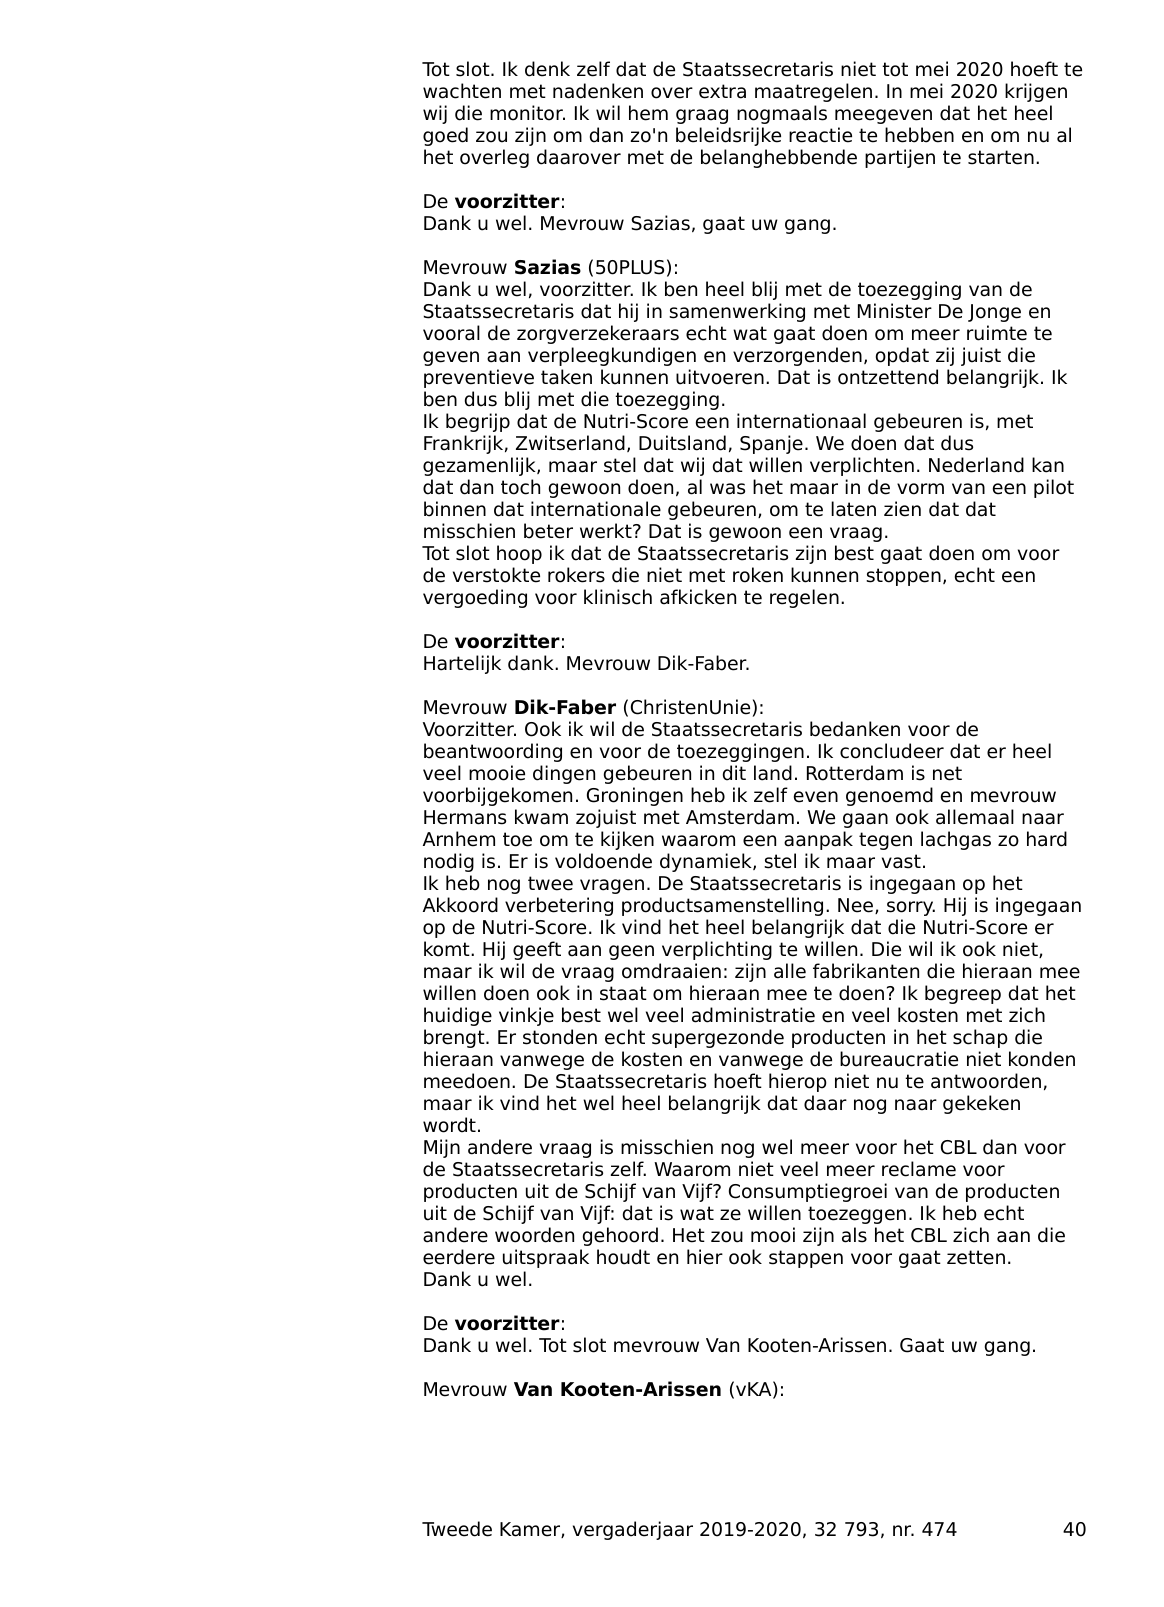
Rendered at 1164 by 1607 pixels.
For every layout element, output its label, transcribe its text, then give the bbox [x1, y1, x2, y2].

text Tot slot hoop ik dat de Staatssecretaris zijn best gaat doen om voor de verstokte rokers die niet met roken kunnen stoppen, echt een vergoeding voor klinisch afkicken te regelen. [422, 543, 1087, 609]
text Dank u wel. Mevrouw Sazias, gaat uw gang. [422, 213, 1087, 235]
text Mevrouw Van Kooten-Arissen (vKA): [422, 1379, 1087, 1401]
text Hartelijk dank. Mevrouw Dik-Faber. [422, 653, 1087, 675]
text Mevrouw Dik-Faber (ChristenUnie): [422, 697, 1087, 719]
text Ik begrijp dat de Nutri-Score een internationaal gebeuren is, met Frankrijk, Zwitserland, Duitsland, Spanje. We doen dat dus gezamenlijk, maar stel dat wij dat willen verplichten. Nederland kan dat dan toch gewoon doen, al was het maar in de vorm van een pilot binnen dat internationale gebeuren, om te laten zien dat dat misschien beter werkt? Dat is gewoon een vraag. [422, 411, 1087, 543]
text Voorzitter. Ook ik wil de Staatssecretaris bedanken voor de beantwoording en voor de toezeggingen. Ik concludeer dat er heel veel mooie dingen gebeuren in dit land. Rotterdam is net voorbijgekomen. Groningen heb ik zelf even genoemd en mevrouw Hermans kwam zojuist met Amsterdam. We gaan ook allemaal naar Arnhem toe om te kijken waarom een aanpak tegen lachgas zo hard nodig is. Er is voldoende dynamiek, stel ik maar vast. [422, 719, 1087, 873]
text Mevrouw Sazias (50PLUS): [422, 257, 1087, 279]
text Dank u wel. [422, 1269, 1087, 1291]
text Dank u wel. Tot slot mevrouw Van Kooten-Arissen. Gaat uw gang. [422, 1335, 1087, 1357]
text Mijn andere vraag is misschien nog wel meer voor het CBL dan voor de Staatssecretaris zelf. Waarom niet veel meer reclame voor producten uit de Schijf van Vijf? Consumptiegroei van de producten uit de Schijf van Vijf: dat is wat ze willen toezeggen. Ik heb echt andere woorden gehoord. Het zou mooi zijn als het CBL zich aan die eerdere uitspraak houdt en hier ook stappen voor gaat zetten. [422, 1137, 1087, 1269]
text De voorzitter: [422, 1313, 1087, 1335]
text De voorzitter: [422, 631, 1087, 653]
text Tot slot. Ik denk zelf dat de Staatssecretaris niet tot mei 2020 hoeft te wachten met nadenken over extra maatregelen. In mei 2020 krijgen wij die monitor. Ik wil hem graag nogmaals meegeven dat het heel goed zou zijn om dan zo'n beleidsrijke reactie te hebben en om nu al het overleg daarover met de belanghebbende partijen te starten. [422, 59, 1087, 169]
text Dank u wel, voorzitter. Ik ben heel blij met de toezegging van de Staatssecretaris dat hij in samenwerking met Minister De Jonge en vooral de zorgverzekeraars echt wat gaat doen om meer ruimte te geven aan verpleegkundigen en verzorgenden, opdat zij juist die preventieve taken kunnen uitvoeren. Dat is ontzettend belangrijk. Ik ben dus blij met die toezegging. [422, 279, 1087, 411]
text Ik heb nog twee vragen. De Staatssecretaris is ingegaan op het Akkoord verbetering productsamenstelling. Nee, sorry. Hij is ingegaan op de Nutri-Score. Ik vind het heel belangrijk dat die Nutri-Score er komt. Hij geeft aan geen verplichting te willen. Die wil ik ook niet, maar ik wil de vraag omdraaien: zijn alle fabrikanten die hieraan mee willen doen ook in staat om hieraan mee te doen? Ik begreep dat het huidige vinkje best wel veel administratie en veel kosten met zich brengt. Er stonden echt supergezonde producten in het schap die hieraan vanwege de kosten en vanwege de bureaucratie niet konden meedoen. De Staatssecretaris hoeft hierop niet nu te antwoorden, maar ik vind het wel heel belangrijk dat daar nog naar gekeken wordt. [422, 873, 1087, 1137]
text De voorzitter: [422, 191, 1087, 213]
